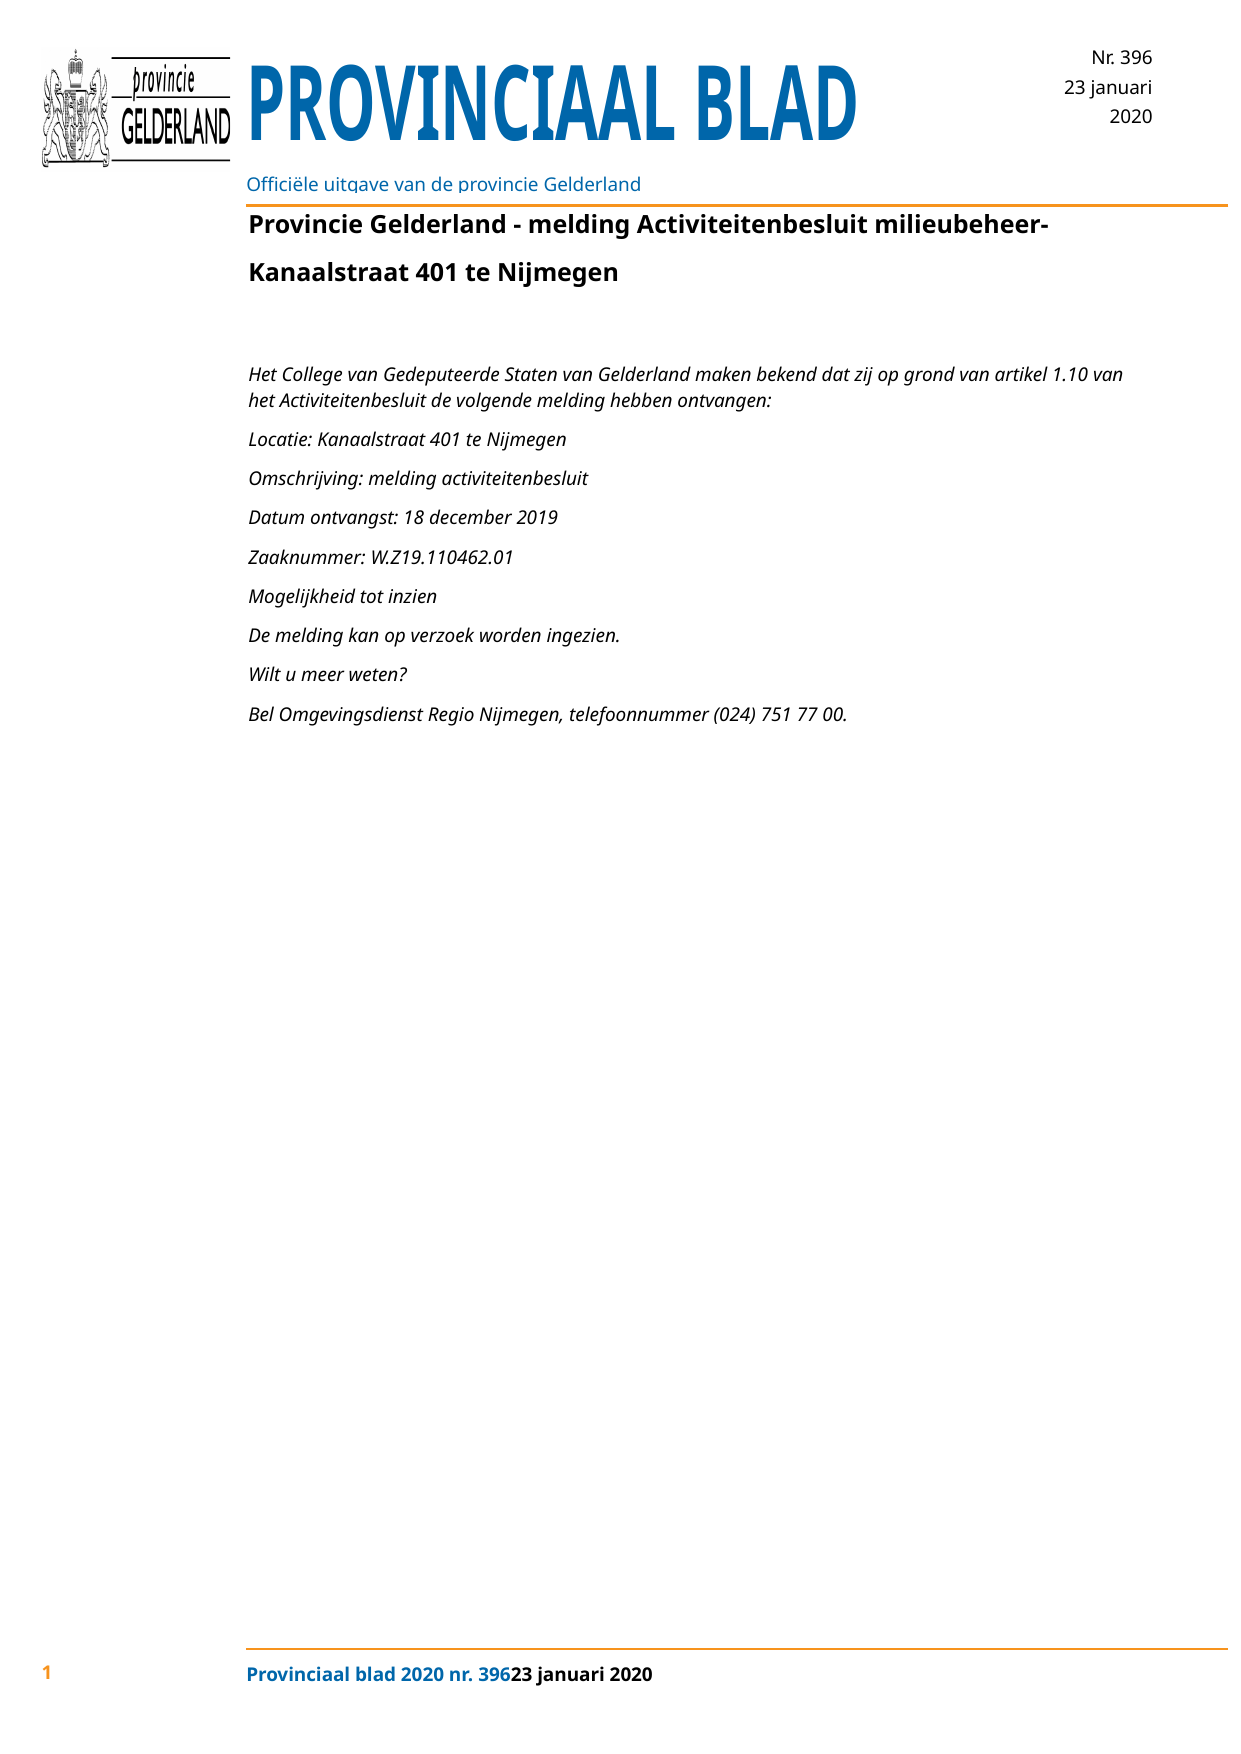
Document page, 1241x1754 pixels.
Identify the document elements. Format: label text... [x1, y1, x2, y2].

text Provincie Gelderland - melding Activiteitenbesluit milieubeheer- Kanaalstraat 401 te Nijmegen [248, 207, 1152, 288]
picture [41, 47, 231, 172]
text Het College van Gedeputeerde Staten van Gelderland maken bekend dat zij op grond van artikel 1.10 van het Activiteitenbesluit de volgende melding hebben ontvangen: [248, 361, 1152, 412]
text Omschrijving: melding activiteitenbesluit [248, 465, 1152, 491]
text De melding kan op verzoek worden ingezien. [248, 622, 1152, 648]
text Locatie: Kanaalstraat 401 te Nijmegen [248, 426, 1152, 452]
text Wilt u meer weten? [248, 662, 1152, 687]
text Bel Omgevingsdienst Regio Nijmegen, telefoonnummer (024) 751 77 00. [248, 701, 1152, 727]
text Datum ontvangst: 18 december 2019 [248, 504, 1152, 530]
text Mogelijkheid tot inzien [248, 583, 1152, 609]
text Zaaknummer: W.Z19.110462.01 [248, 544, 1152, 569]
